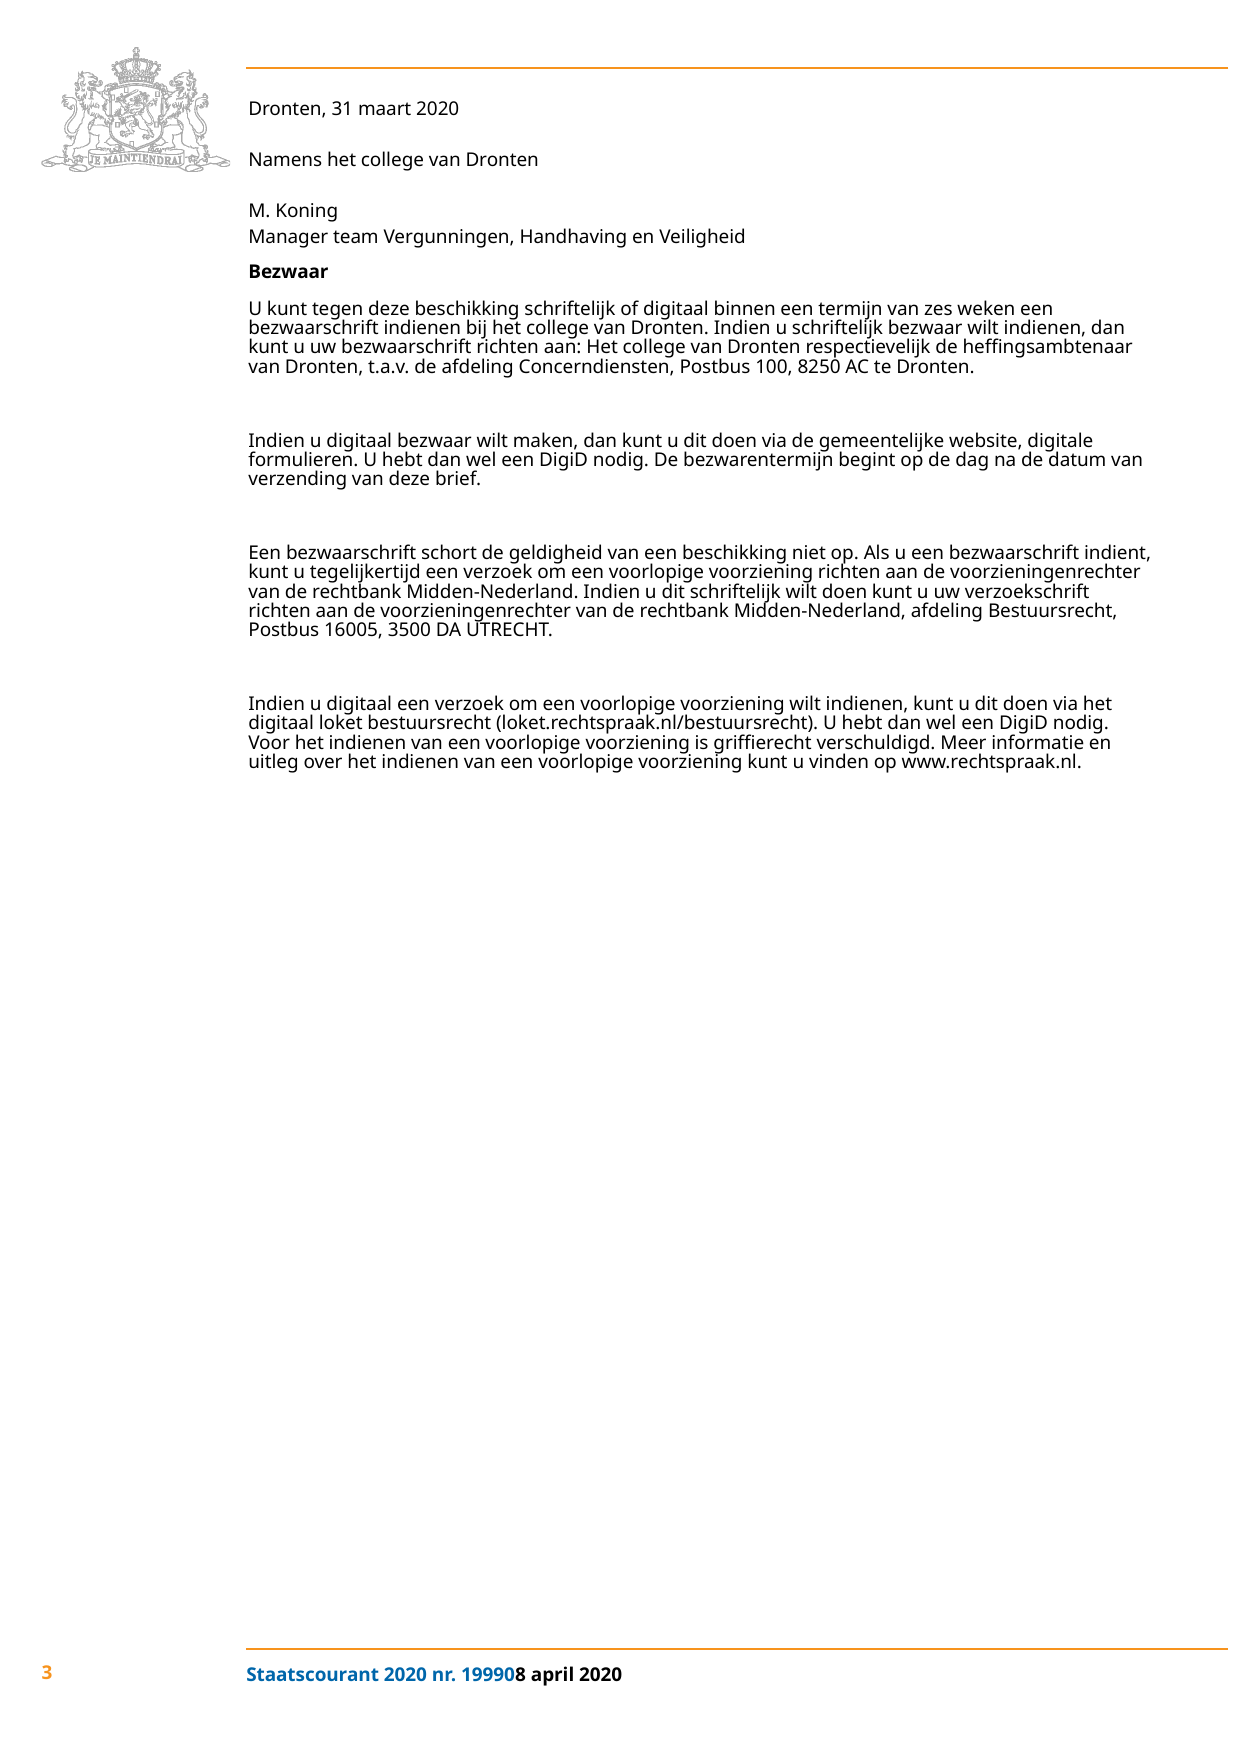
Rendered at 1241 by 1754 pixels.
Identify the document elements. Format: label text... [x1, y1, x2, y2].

text M. Koning [248, 198, 1152, 223]
picture [41, 47, 231, 172]
text Een bezwaarschrift schort de geldigheid van een beschikking niet op. Als u een bezwaarschrift indient, kunt u tegelijkertijd een verzoek om een voorlopige voorziening richten aan de voorzieningenrechter van de rechtbank Midden-Nederland. Indien u dit schriftelijk wilt doen kunt u uw verzoekschrift richten aan de voorzieningenrechter van de rechtbank Midden-Nederland, afdeling Bestuursrecht, Postbus 16005, 3500 DA UTRECHT. [248, 544, 1152, 640]
text Namens het college van Dronten [248, 146, 1152, 172]
text Indien u digitaal een verzoek om een voorlopige voorziening wilt indienen, kunt u dit doen via het digitaal loket bestuursrecht (loket.rechtspraak.nl/bestuursrecht). U hebt dan wel een DigiD nodig. Voor het indienen van een voorlopige voorziening is griffierecht verschuldigd. Meer informatie en uitleg over het indienen van een voorlopige voorziening kunt u vinden op www.rechtspraak.nl. [248, 695, 1152, 772]
text Bezwaar [248, 263, 1152, 282]
text Dronten, 31 maart 2020 [248, 95, 1152, 121]
text Indien u digitaal bezwaar wilt maken, dan kunt u dit doen via de gemeentelijke website, digitale formulieren. U hebt dan wel een DigiD nodig. De bezwarentermijn begint op de dag na de datum van verzending van deze brief. [248, 432, 1152, 489]
text Manager team Vergunningen, Handhaving en Veiligheid [248, 223, 1152, 249]
text U kunt tegen deze beschikking schriftelijk of digitaal binnen een termijn van zes weken een bezwaarschrift indienen bij het college van Dronten. Indien u schriftelijk bezwaar wilt indienen, dan kunt u uw bezwaarschrift richten aan: Het college van Dronten respectievelijk de heffingsambtenaar van Dronten, t.a.v. de afdeling Concerndiensten, Postbus 100, 8250 AC te Dronten. [248, 300, 1152, 377]
